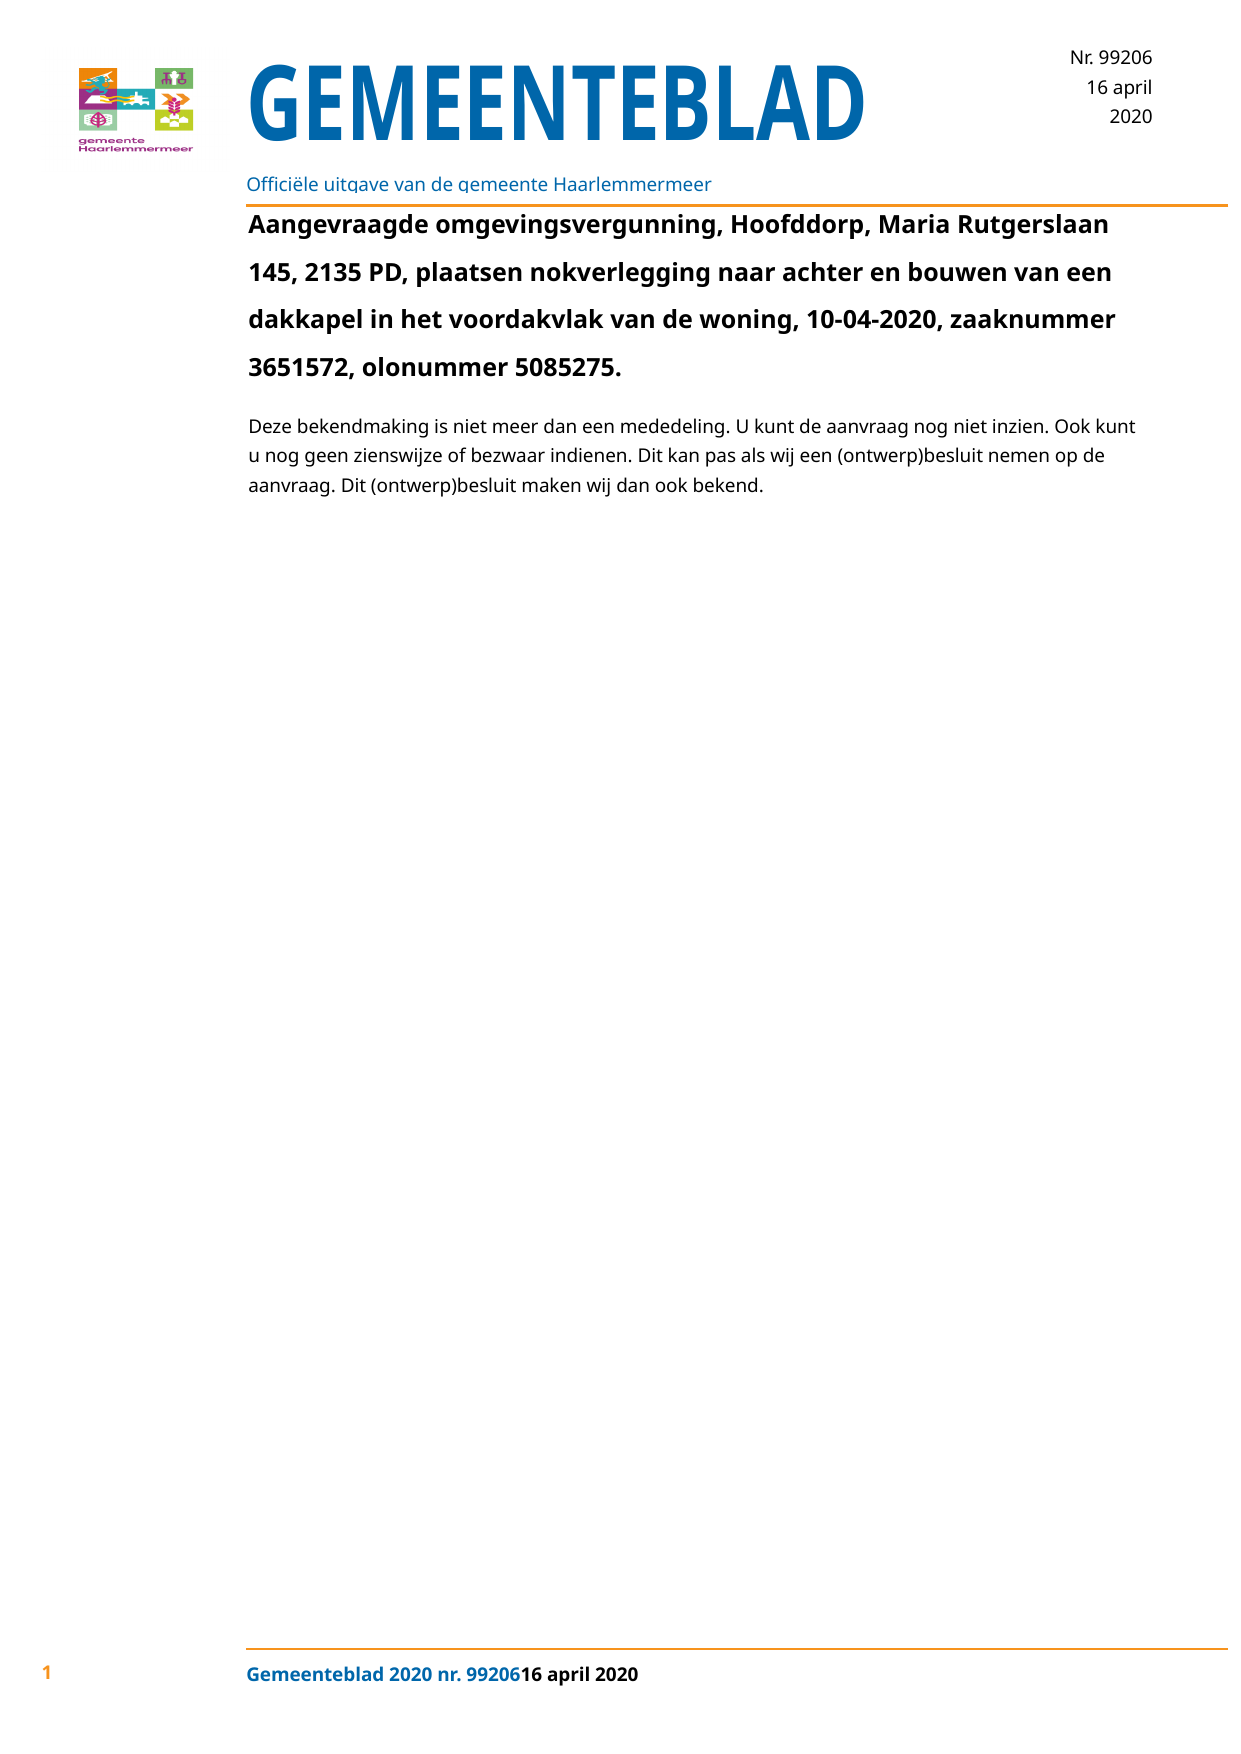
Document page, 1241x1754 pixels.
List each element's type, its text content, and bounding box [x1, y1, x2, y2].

text Aangevraagde omgevingsvergunning, Hoofddorp, Maria Rutgerslaan 145, 2135 PD, plaatsen nokverlegging naar achter en bouwen van een dakkapel in het voordakvlak van de woning, 10-04-2020, zaaknummer 3651572, olonummer 5085275. [248, 207, 1152, 384]
text Deze bekendmaking is niet meer dan een mededeling. U kunt de aanvraag nog niet inzien. Ook kunt u nog geen zienswijze of bezwaar indienen. Dit kan pas als wij een (ontwerp)besluit nemen op de aanvraag. Dit (ontwerp)besluit maken wij dan ook bekend. [248, 413, 1152, 498]
picture [41, 47, 231, 172]
